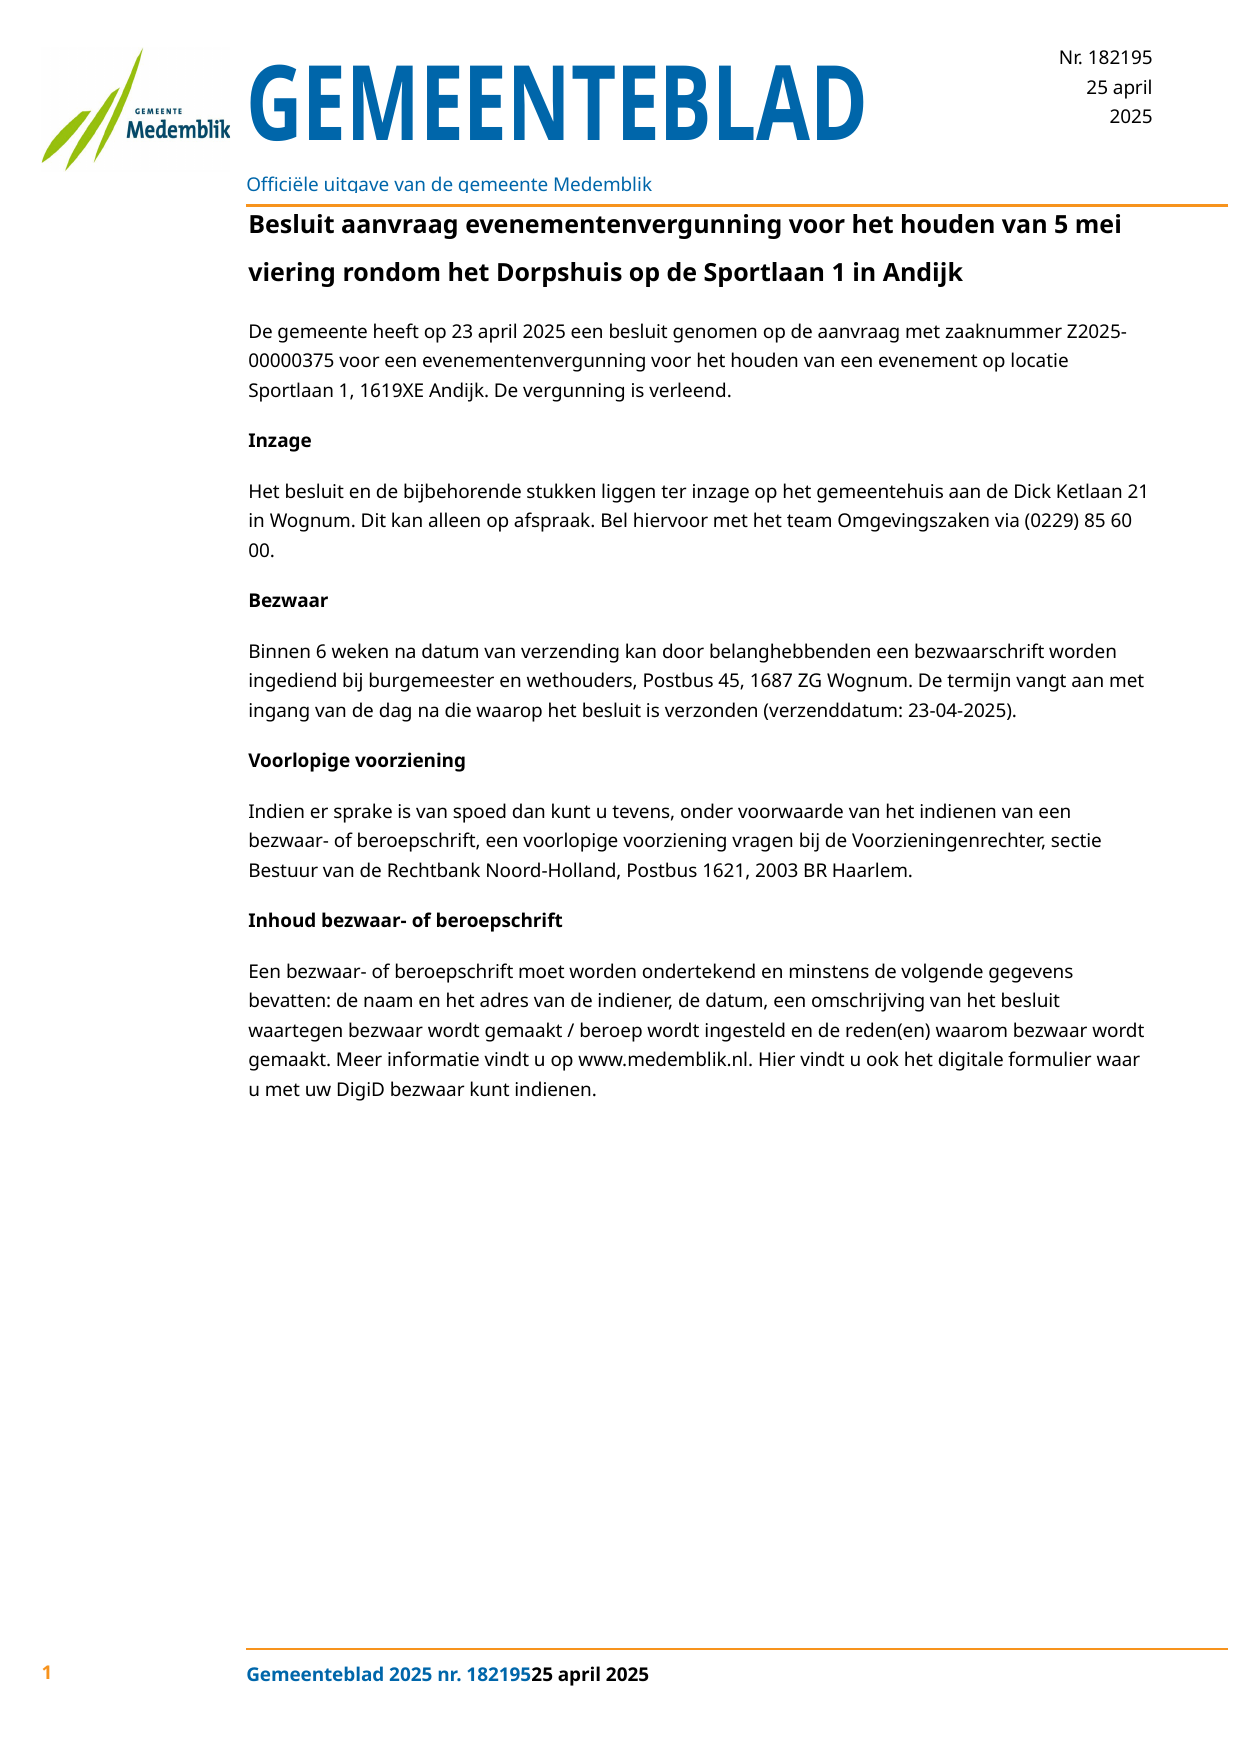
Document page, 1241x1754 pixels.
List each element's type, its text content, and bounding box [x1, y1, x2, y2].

text Inhoud bezwaar- of beroepschrift [248, 907, 1152, 933]
text Voorlopige voorziening [248, 747, 1152, 773]
text Besluit aanvraag evenementenvergunning voor het houden van 5 mei viering rondom het Dorpshuis op de Sportlaan 1 in Andijk [248, 207, 1152, 288]
picture [41, 47, 231, 172]
text Een bezwaar- of beroepschrift moet worden ondertekend en minstens de volgende gegevens bevatten: de naam en het adres van de indiener, de datum, een omschrijving van het besluit waartegen bezwaar wordt gemaakt / beroep wordt ingesteld en de reden(en) waarom bezwaar wordt gemaakt. Meer informatie vindt u op www.medemblik.nl. Hier vindt u ook het digitale formulier waar u met uw DigiD bezwaar kunt indienen. [248, 958, 1152, 1102]
text Inzage [248, 427, 1152, 453]
text De gemeente heeft op 23 april 2025 een besluit genomen op de aanvraag met zaaknummer Z2025-00000375 voor een evenementenvergunning voor het houden van een evenement op locatie Sportlaan 1, 1619XE Andijk. De vergunning is verleend. [248, 318, 1152, 403]
text Het besluit en de bijbehorende stukken liggen ter inzage op het gemeentehuis aan de Dick Ketlaan 21 in Wognum. Dit kan alleen op afspraak. Bel hiervoor met het team Omgevingszaken via (0229) 85 60 00. [248, 478, 1152, 563]
text Binnen 6 weken na datum van verzending kan door belanghebbenden een bezwaarschrift worden ingediend bij burgemeester en wethouders, Postbus 45, 1687 ZG Wognum. De termijn vangt aan met ingang van de dag na die waarop het besluit is verzonden (verzenddatum: 23-04-2025). [248, 638, 1152, 723]
text Indien er sprake is van spoed dan kunt u tevens, onder voorwaarde van het indienen van een bezwaar- of beroepschrift, een voorlopige voorziening vragen bij de Voorzieningenrechter, sectie Bestuur van de Rechtbank Noord-Holland, Postbus 1621, 2003 BR Haarlem. [248, 798, 1152, 883]
text Bezwaar [248, 587, 1152, 613]
